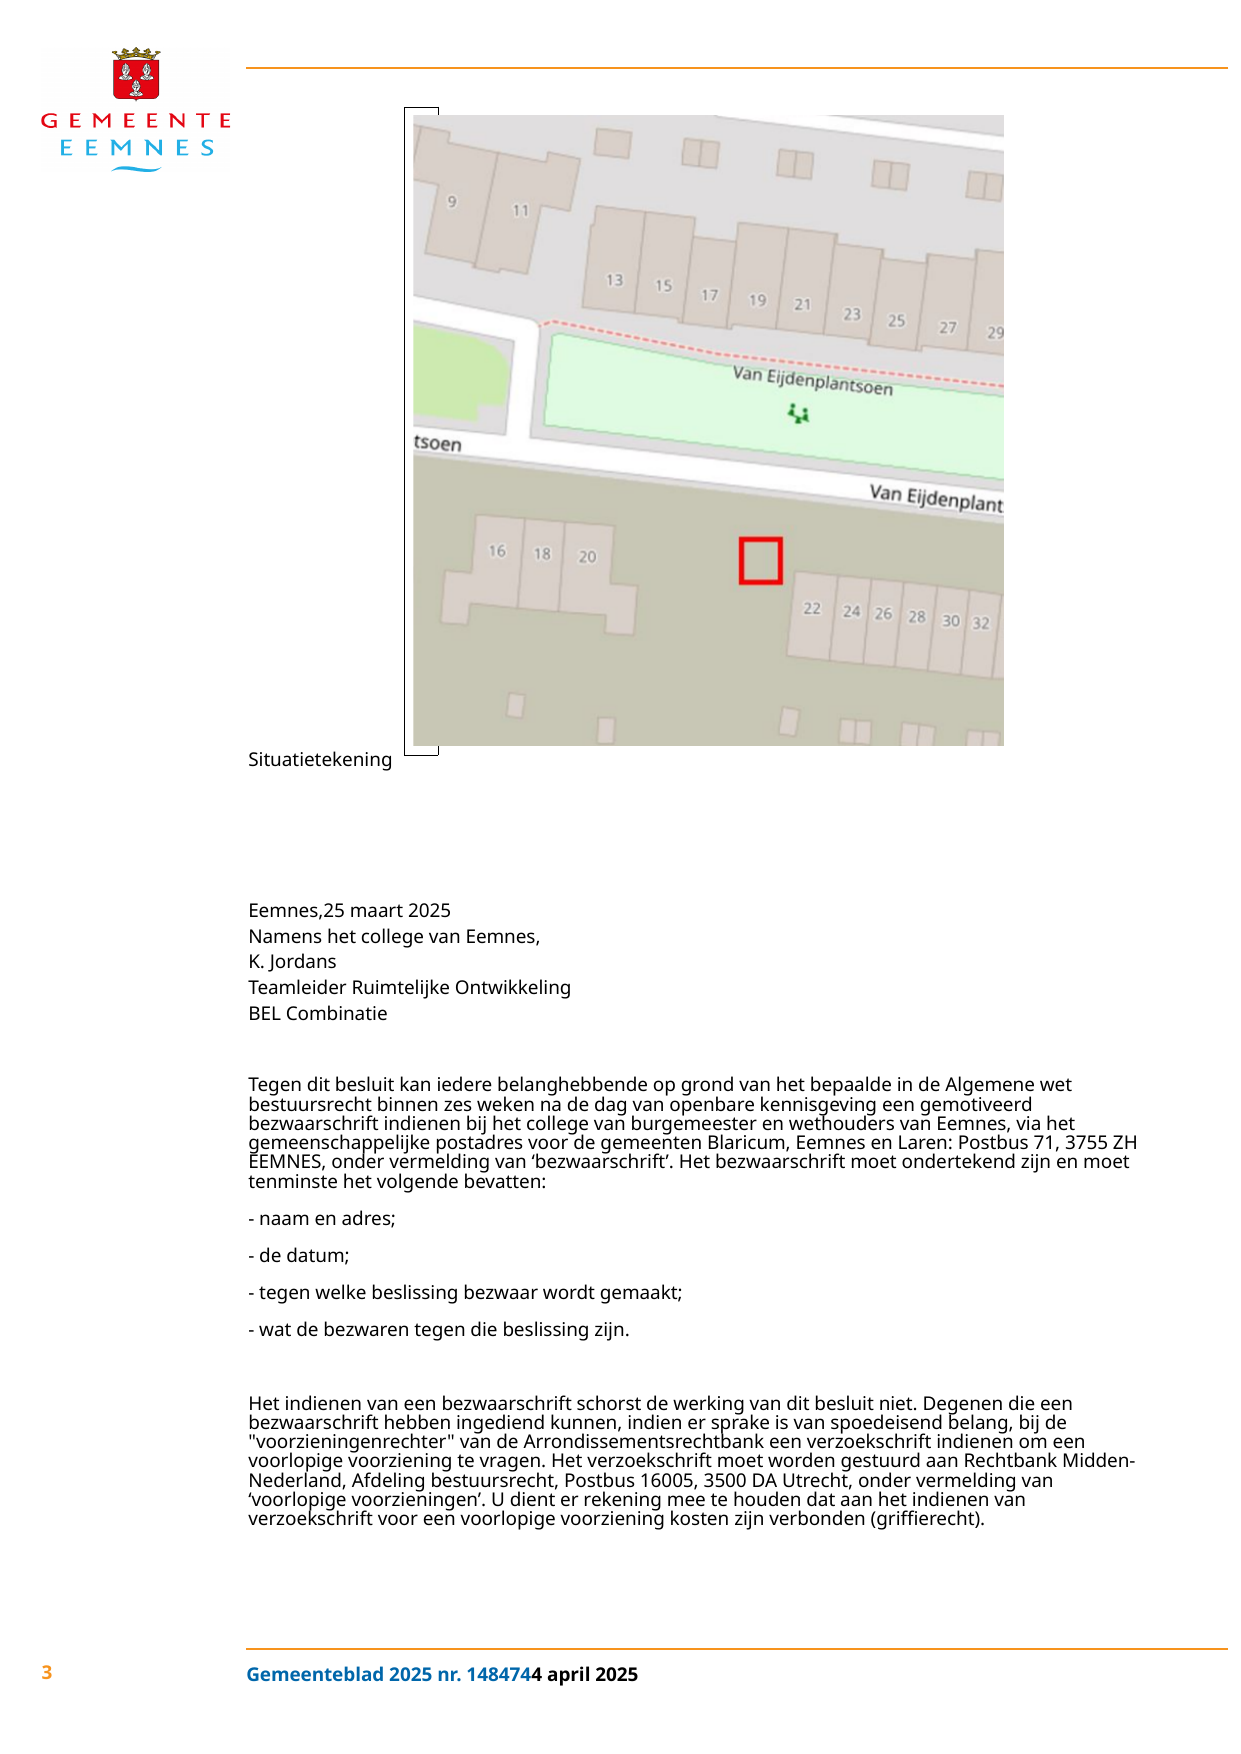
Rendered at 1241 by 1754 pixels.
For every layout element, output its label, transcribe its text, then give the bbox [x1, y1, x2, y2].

text - tegen welke beslissing bezwaar wordt gemaakt; [248, 1284, 1152, 1303]
text K. Jordans [248, 949, 1152, 974]
text BEL Combinatie [248, 1000, 1152, 1026]
text Namens het college van Eemnes, [248, 923, 1152, 949]
text Eemnes,25 maart 2025 [248, 897, 1152, 923]
picture [41, 47, 231, 172]
text Teamleider Ruimtelijke Ontwikkeling [248, 974, 1152, 1000]
text Situatietekening [248, 95, 1152, 772]
text Het indienen van een bezwaarschrift schorst de werking van dit besluit niet. Degenen die een bezwaarschrift hebben ingediend kunnen, indien er sprake is van spoedeisend belang, bij de "voorzieningenrechter" van de Arrondissementsrechtbank een verzoekschrift indienen om een voorlopige voorziening te vragen. Het verzoekschrift moet worden gestuurd aan Rechtbank Midden-Nederland, Afdeling bestuursrecht, Postbus 16005, 3500 DA Utrecht, onder vermelding van ‘voorlopige voorzieningen’. U dient er rekening mee te houden dat aan het indienen van verzoekschrift voor een voorlopige voorziening kosten zijn verbonden (griffierecht). [248, 1395, 1152, 1529]
text - naam en adres; [248, 1210, 1152, 1229]
text Tegen dit besluit kan iedere belanghebbende op grond van het bepaalde in de Algemene wet bestuursrecht binnen zes weken na de dag van openbare kennisgeving een gemotiveerd bezwaarschrift indienen bij het college van burgemeester en wethouders van Eemnes, via het gemeenschappelijke postadres voor de gemeenten Blaricum, Eemnes en Laren: Postbus 71, 3755 ZH EEMNES, onder vermelding van ‘bezwaarschrift’. Het bezwaarschrift moet ondertekend zijn en moet tenminste het volgende bevatten: [248, 1076, 1152, 1192]
text - de datum; [248, 1247, 1152, 1266]
text - wat de bezwaren tegen die beslissing zijn. [248, 1321, 1152, 1340]
picture [413, 115, 1004, 746]
